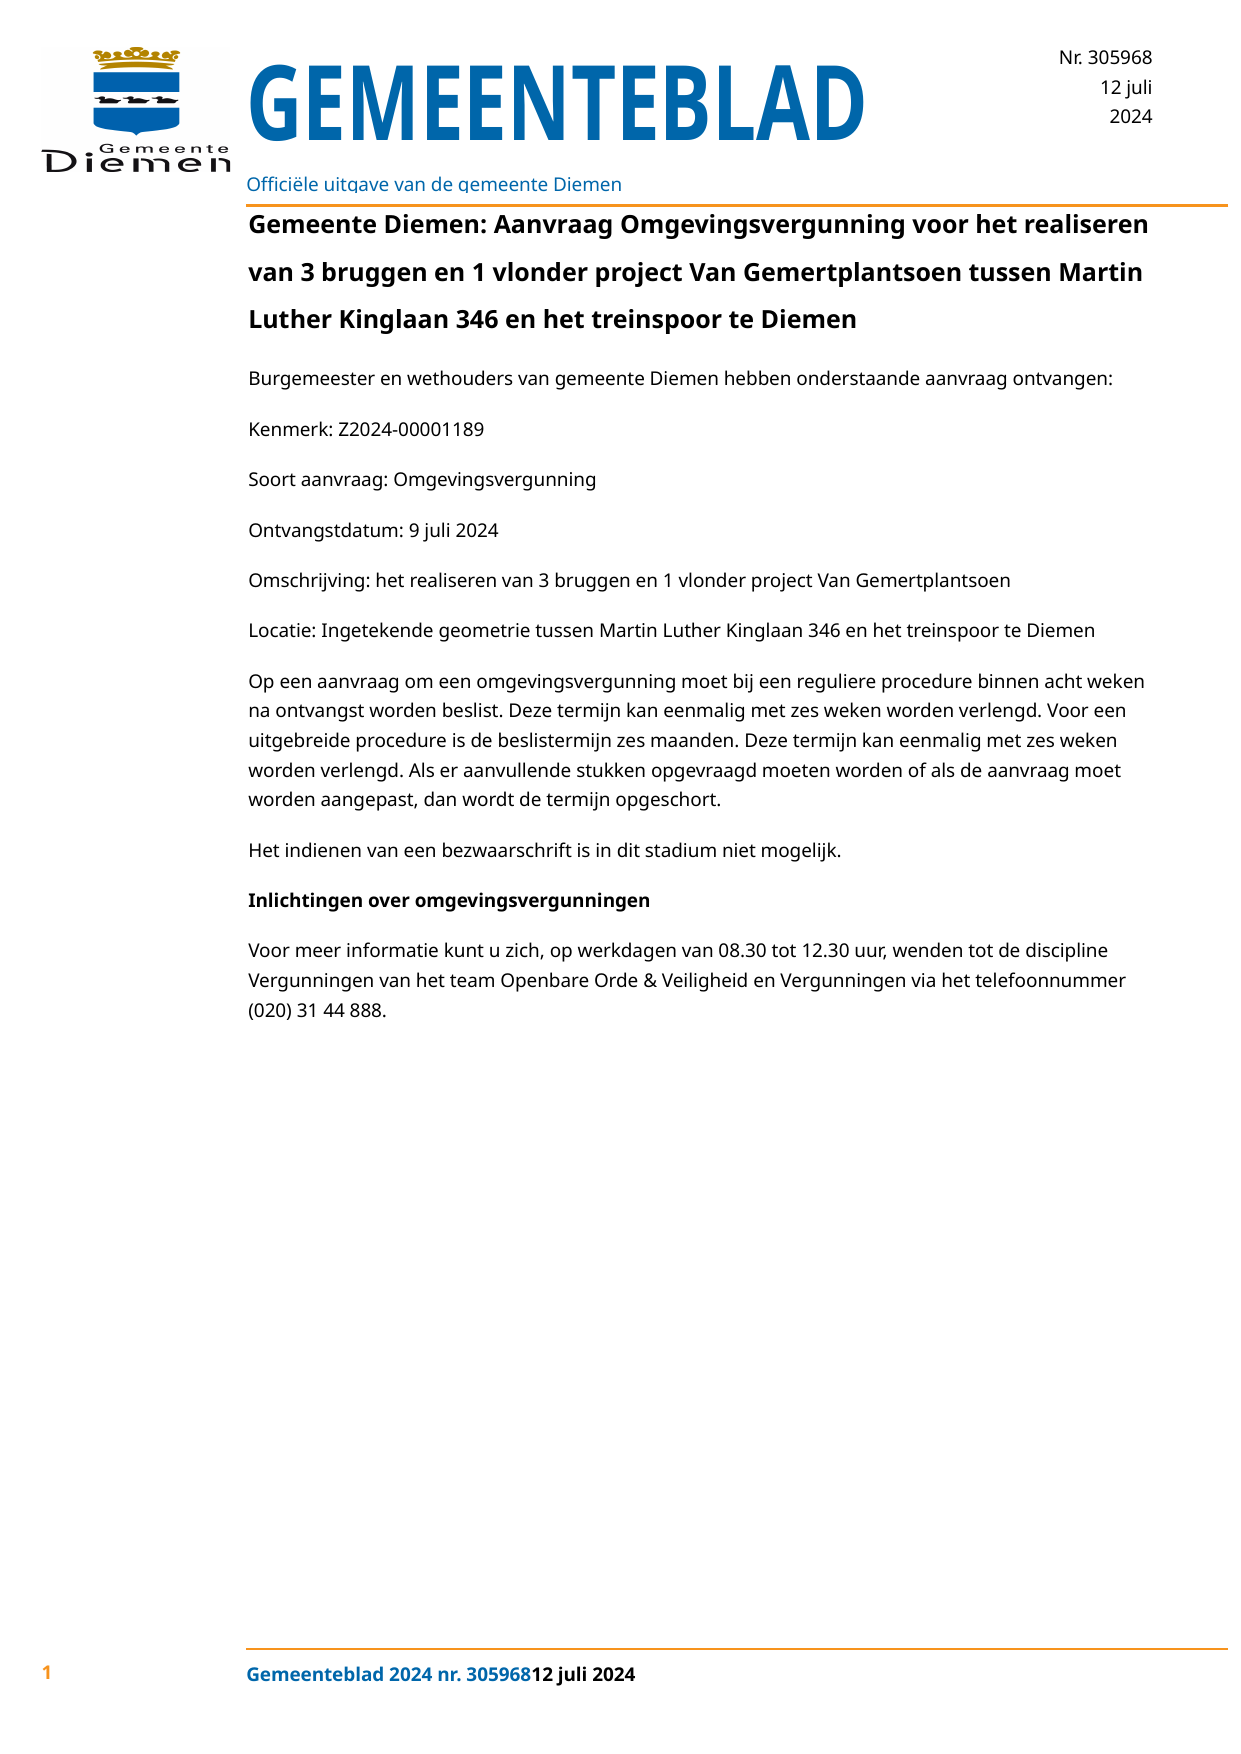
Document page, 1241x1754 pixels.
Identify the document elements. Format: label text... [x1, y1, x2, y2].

text Burgemeester en wethouders van gemeente Diemen hebben onderstaande aanvraag ontvangen: [248, 366, 1152, 391]
text Omschrijving: het realiseren van 3 bruggen en 1 vlonder project Van Gemertplantsoen [248, 567, 1152, 593]
text Het indienen van een bezwaarschrift is in dit stadium niet mogelijk. [248, 837, 1152, 862]
text Voor meer informatie kunt u zich, op werkdagen van 08.30 tot 12.30 uur, wenden tot de discipline Vergunningen van het team Openbare Orde & Veiligheid en Vergunningen via het telefoonnummer (020) 31 44 888. [248, 938, 1152, 1022]
text Inlichtingen over omgevingsvergunningen [248, 887, 1152, 913]
text Kenmerk: Z2024-00001189 [248, 416, 1152, 442]
text Op een aanvraag om een omgevingsvergunning moet bij een reguliere procedure binnen acht weken na ontvangst worden beslist. Deze termijn kan eenmalig met zes weken worden verlengd. Voor een uitgebreide procedure is de beslistermijn zes maanden. Deze termijn kan eenmalig met zes weken worden verlengd. Als er aanvullende stukken opgevraagd moeten worden of als de aanvraag moet worden aangepast, dan wordt de termijn opgeschort. [248, 668, 1152, 812]
text Soort aanvraag: Omgevingsvergunning [248, 466, 1152, 492]
text Locatie: Ingetekende geometrie tussen Martin Luther Kinglaan 346 en het treinspoor te Diemen [248, 618, 1152, 643]
picture [41, 47, 231, 172]
text Gemeente Diemen: Aanvraag Omgevingsvergunning voor het realiseren van 3 bruggen en 1 vlonder project Van Gemertplantsoen tussen Martin Luther Kinglaan 346 en het treinspoor te Diemen [248, 207, 1152, 336]
text Ontvangstdatum: 9 juli 2024 [248, 517, 1152, 542]
